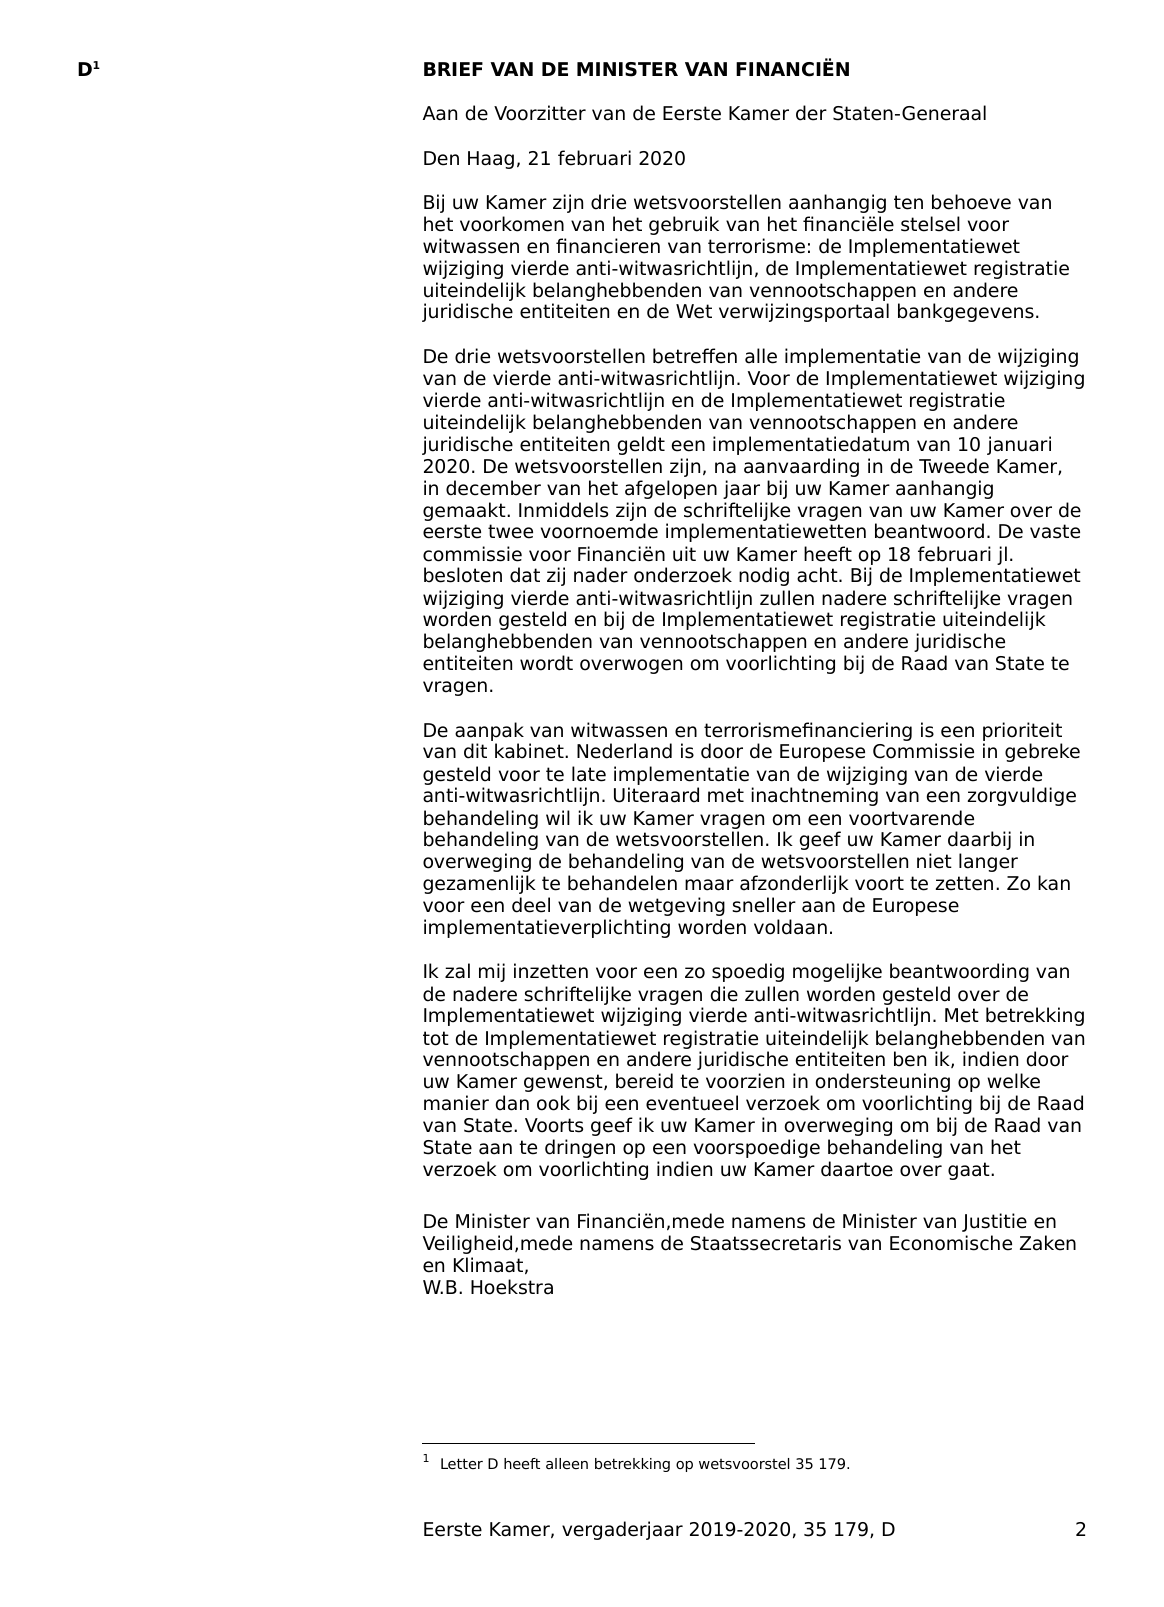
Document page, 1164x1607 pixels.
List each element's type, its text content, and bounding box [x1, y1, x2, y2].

text De Minister van Financiën,mede namens de Minister van Justitie en Veiligheid,mede namens de Staatssecretaris van Economische Zaken en Klimaat, W.B. Hoekstra [422, 1211, 1087, 1299]
text Letter D heeft alleen betrekking op wetsvoorstel 35 179. [422, 1452, 1087, 1474]
subtitle D BRIEF VAN DE MINISTER VAN FINANCIËN [77, 59, 1087, 81]
text Den Haag, 21 februari 2020 [422, 147, 1087, 169]
text De drie wetsvoorstellen betreffen alle implementatie van de wijziging van de vierde anti-witwasrichtlijn. Voor de Implementatiewet wijziging vierde anti-witwasrichtlijn en de Implementatiewet registratie uiteindelijk belanghebbenden van vennootschappen en andere juridische entiteiten geldt een implementatiedatum van 10 januari 2020. De wetsvoorstellen zijn, na aanvaarding in de Tweede Kamer, in december van het afgelopen jaar bij uw Kamer aanhangig gemaakt. Inmiddels zijn de schriftelijke vragen van uw Kamer over de eerste twee voornoemde implementatiewetten beantwoord. De vaste commissie voor Financiën uit uw Kamer heeft op 18 februari jl. besloten dat zij nader onderzoek nodig acht. Bij de Implementatiewet wijziging vierde anti-witwasrichtlijn zullen nadere schriftelijke vragen worden gesteld en bij de Implementatiewet registratie uiteindelijk belanghebbenden van vennootschappen en andere juridische entiteiten wordt overwogen om voorlichting bij de Raad van State te vragen. [422, 346, 1087, 697]
text De aanpak van witwassen en terrorismefinanciering is een prioriteit van dit kabinet. Nederland is door de Europese Commissie in gebreke gesteld voor te late implementatie van de wijziging van de vierde anti-witwasrichtlijn. Uiteraard met inachtneming van een zorgvuldige behandeling wil ik uw Kamer vragen om een voortvarende behandeling van de wetsvoorstellen. Ik geef uw Kamer daarbij in overweging de behandeling van de wetsvoorstellen niet langer gezamenlijk te behandelen maar afzonderlijk voort te zetten. Zo kan voor een deel van de wetgeving sneller aan de Europese implementatieverplichting worden voldaan. [422, 719, 1087, 939]
text Aan de Voorzitter van de Eerste Kamer der Staten-Generaal [422, 103, 1087, 125]
text Bij uw Kamer zijn drie wetsvoorstellen aanhangig ten behoeve van het voorkomen van het gebruik van het financiële stelsel voor witwassen en financieren van terrorisme: de Implementatiewet wijziging vierde anti-witwasrichtlijn, de Implementatiewet registratie uiteindelijk belanghebbenden van vennootschappen en andere juridische entiteiten en de Wet verwijzingsportaal bankgegevens. [422, 192, 1087, 323]
text Ik zal mij inzetten voor een zo spoedig mogelijke beantwoording van de nadere schriftelijke vragen die zullen worden gesteld over de Implementatiewet wijziging vierde anti-witwasrichtlijn. Met betrekking tot de Implementatiewet registratie uiteindelijk belanghebbenden van vennootschappen en andere juridische entiteiten ben ik, indien door uw Kamer gewenst, bereid te voorzien in ondersteuning op welke manier dan ook bij een eventueel verzoek om voorlichting bij de Raad van State. Voorts geef ik uw Kamer in overweging om bij de Raad van State aan te dringen op een voorspoedige behandeling van het verzoek om voorlichting indien uw Kamer daartoe over gaat. [422, 961, 1087, 1181]
